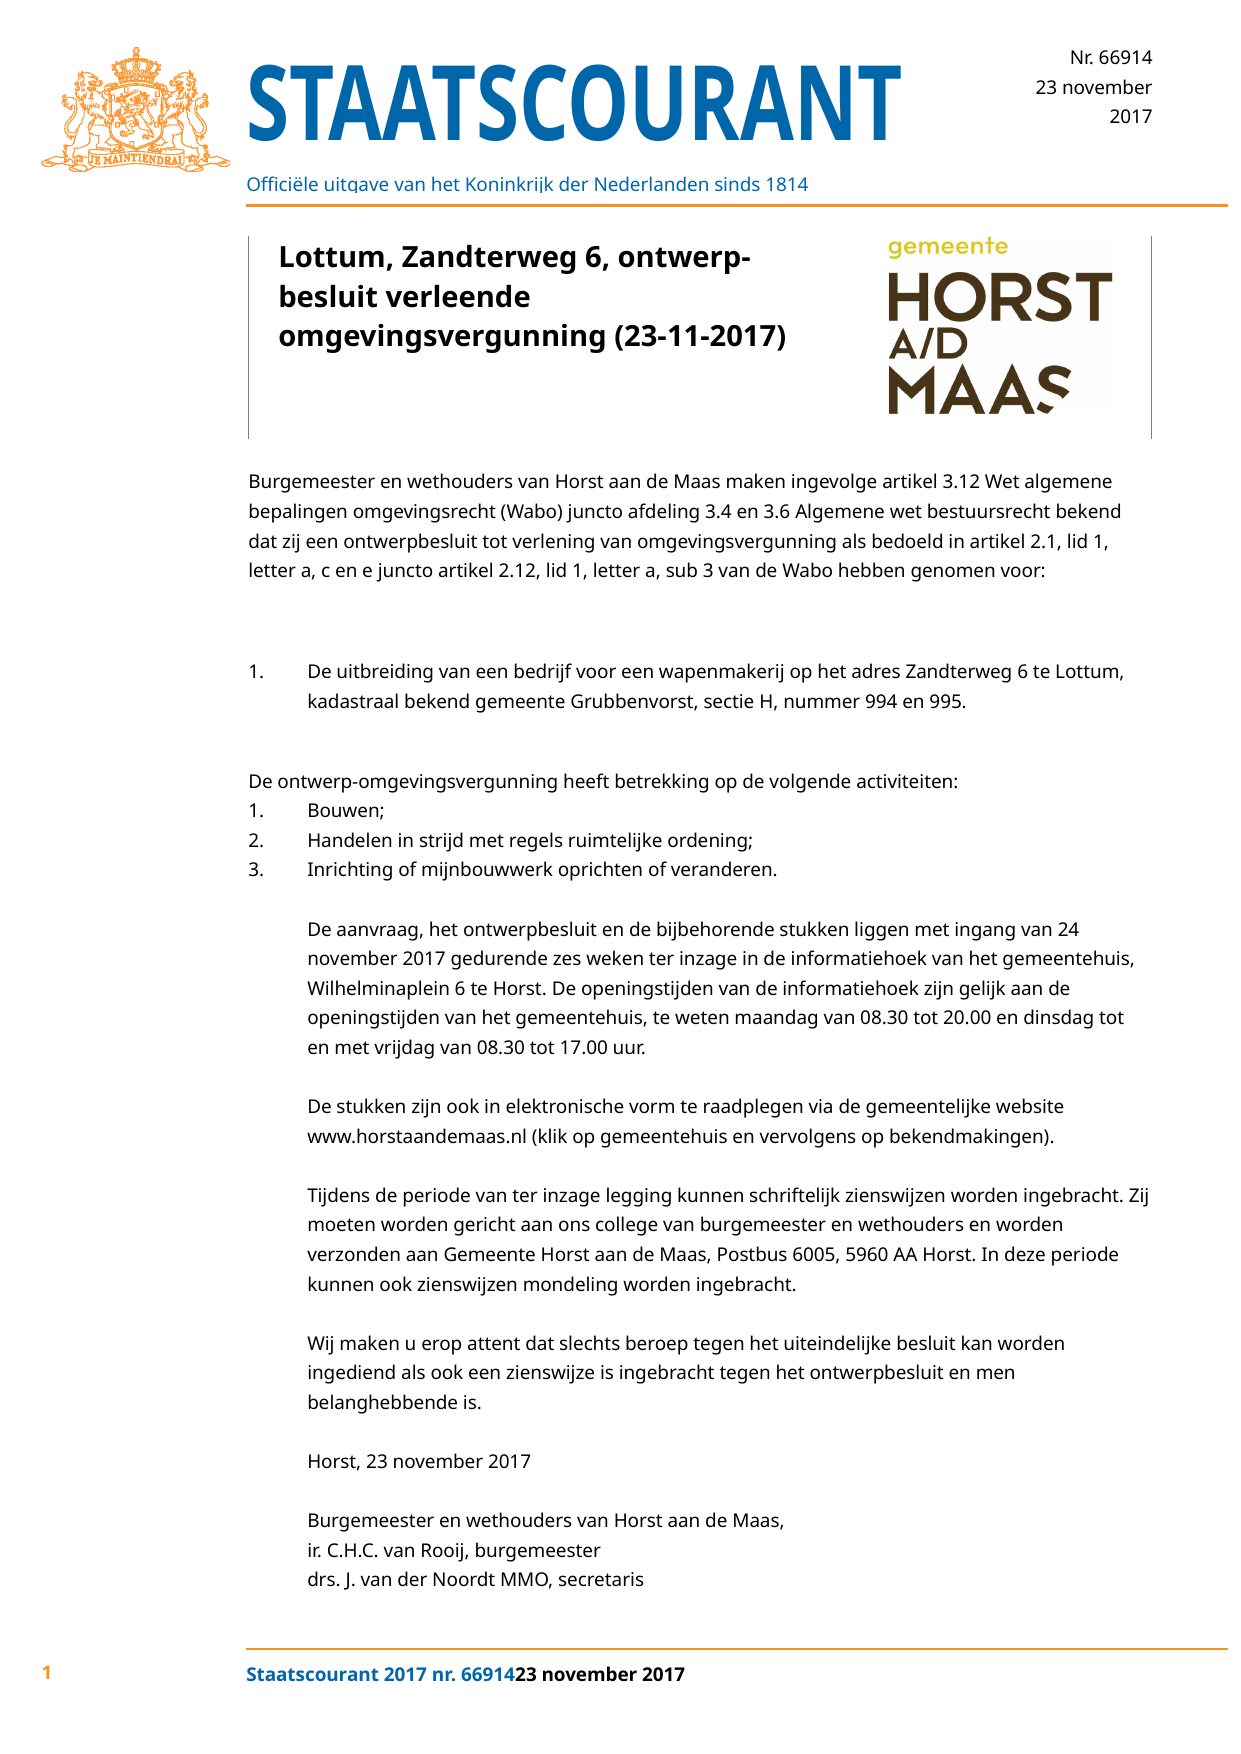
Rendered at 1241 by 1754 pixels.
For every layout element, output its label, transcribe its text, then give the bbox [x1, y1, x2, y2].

table_header Lottum, Zandterweg 6, ontwerp-besluit verleende omgevingsvergunning (23-11-2017) [249, 236, 850, 439]
list De aanvraag, het ontwerpbesluit en de bijbehorende stukken liggen met ingang van 24 november 2017 gedurende zes weken ter inzage in de informatiehoek van het gemeentehuis, Wilhelminaplein 6 te Horst. De openingstijden van de informatiehoek zijn gelijk aan de openingstijden van het gemeentehuis, te weten maandag van 08.30 tot 20.00 en dinsdag tot en met vrijdag van 08.30 tot 17.00 uur. [248, 916, 1152, 1060]
list Burgemeester en wethouders van Horst aan de Maas, [248, 1507, 1152, 1533]
list Horst, 23 november 2017 [248, 1448, 1152, 1474]
list Tijdens de periode van ter inzage legging kunnen schriftelijk zienswijzen worden ingebracht. Zij moeten worden gericht aan ons college van burgemeester en wethouders en worden verzonden aan Gemeente Horst aan de Maas, Postbus 6005, 5960 AA Horst. In deze periode kunnen ook zienswijzen mondeling worden ingebracht. [248, 1182, 1152, 1296]
list ir. C.H.C. van Rooij, burgemeester [248, 1537, 1152, 1563]
list drs. J. van der Noordt MMO, secretaris [248, 1567, 1152, 1592]
text De ontwerp-omgevingsvergunning heeft betrekking op de volgende activiteiten: [248, 768, 1152, 793]
table_header [1113, 236, 1151, 413]
list Wij maken u erop attent dat slechts beroep tegen het uiteindelijke besluit kan worden ingediend als ook een zienswijze is ingebracht tegen het ontwerpbesluit en men belanghebbende is. [248, 1330, 1152, 1415]
list De stukken zijn ook in elektronische vorm te raadplegen via de gemeentelijke website www.horstaandemaas.nl (klik op gemeentehuis en vervolgens op bekendmakingen). [248, 1093, 1152, 1148]
list Bouwen; [248, 797, 1152, 823]
picture [41, 47, 231, 172]
text Burgemeester en wethouders van Horst aan de Maas maken ingevolge artikel 3.12 Wet algemene bepalingen omgevingsrecht (Wabo) juncto afdeling 3.4 en 3.6 Algemene wet bestuursrecht bekend dat zij een ontwerpbesluit tot verlening van omgevingsvergunning als bedoeld in artikel 2.1, lid 1, letter a, c en e juncto artikel 2.12, lid 1, letter a, sub 3 van de Wabo hebben genomen voor: [248, 469, 1152, 583]
list De uitbreiding van een bedrijf voor een wapenmakerij op het adres Zandterweg 6 te Lottum, kadastraal bekend gemeente Grubbenvorst, sectie H, nummer 994 en 995. [248, 658, 1152, 713]
picture [888, 236, 1113, 414]
list Handelen in strijd met regels ruimtelijke ordening; [248, 827, 1152, 853]
table_header [850, 414, 1151, 439]
list Inrichting of mijnbouwwerk oprichten of veranderen. [248, 857, 1152, 882]
table_header [850, 236, 888, 413]
